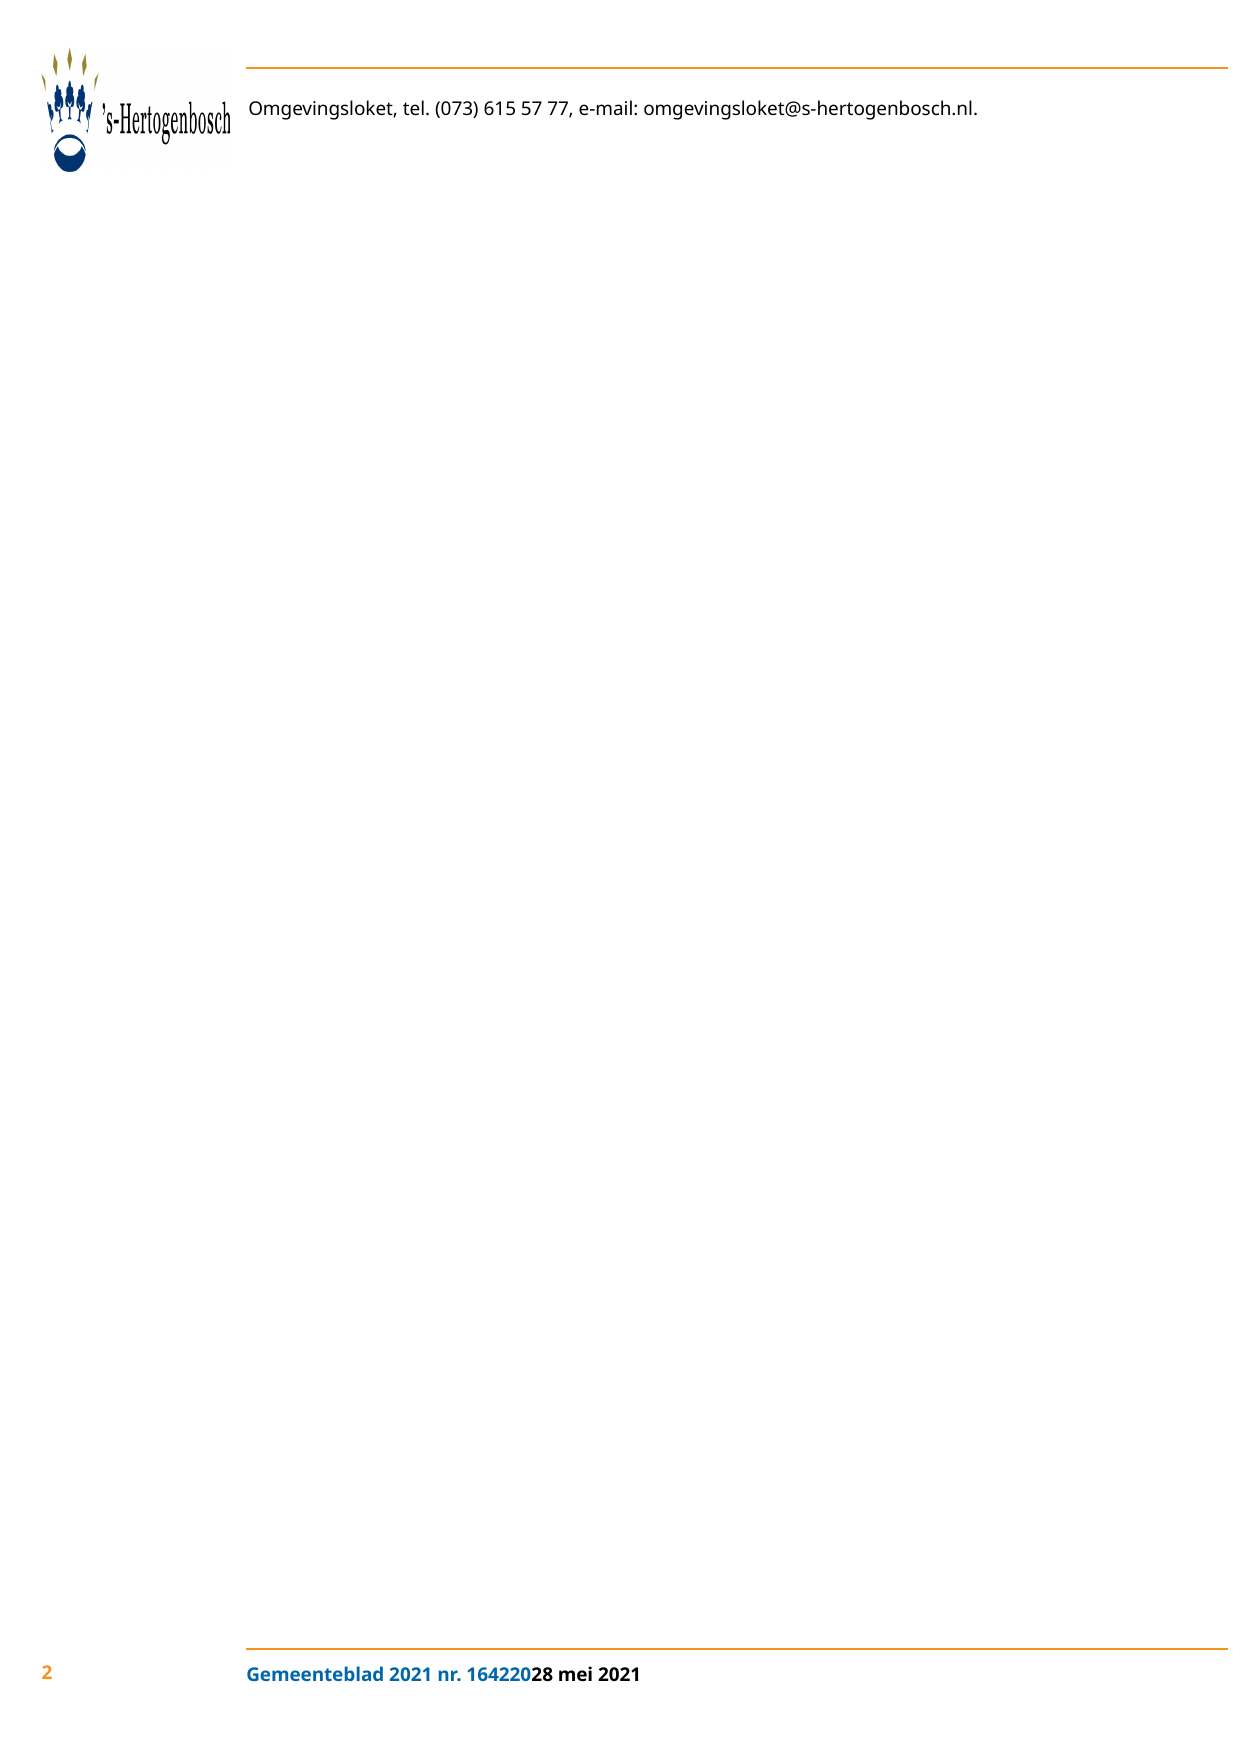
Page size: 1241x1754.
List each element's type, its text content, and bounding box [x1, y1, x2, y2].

picture [41, 47, 231, 172]
text Omgevingsloket, tel. (073) 615 57 77, e-mail: omgevingsloket@s-hertogenbosch.nl. [248, 95, 1152, 121]
